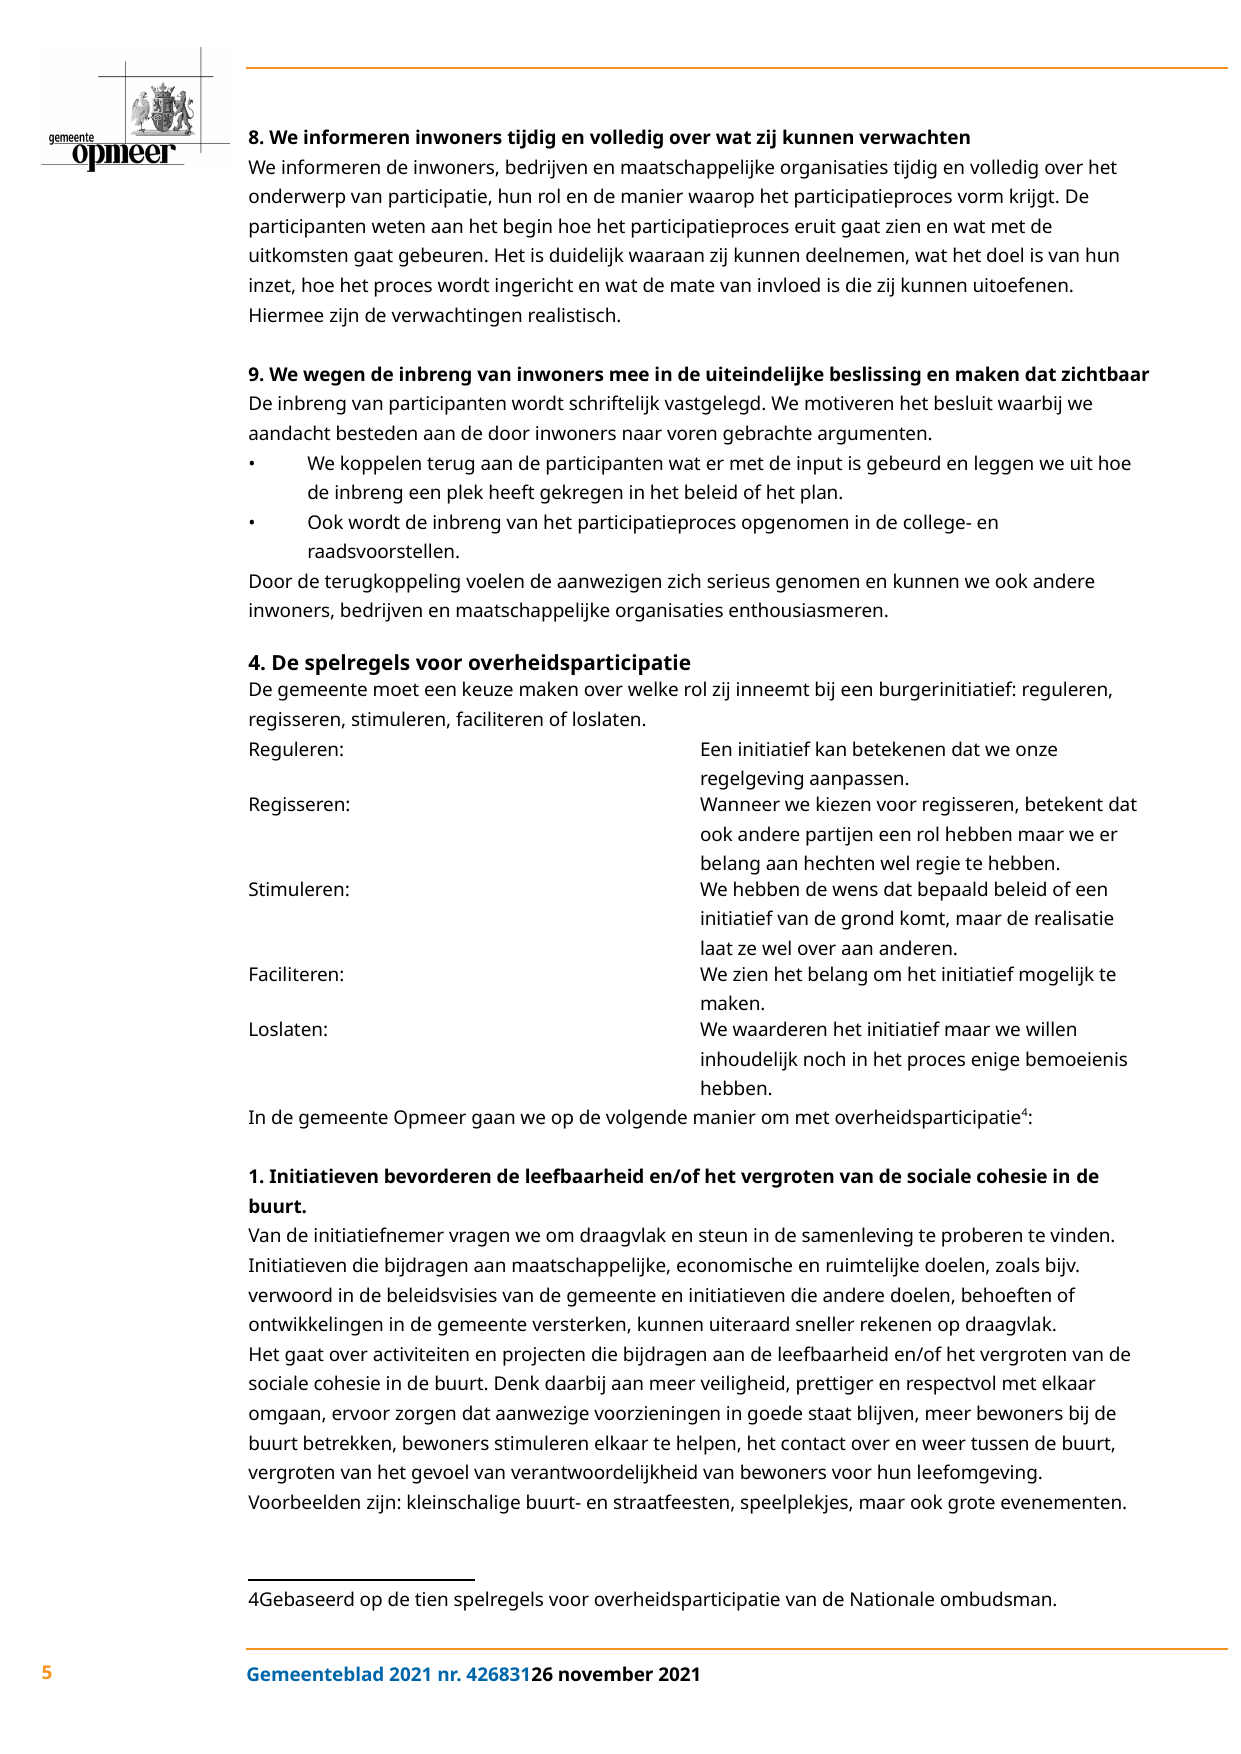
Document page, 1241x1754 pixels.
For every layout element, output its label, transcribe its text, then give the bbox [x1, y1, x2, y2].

table_header Reguleren: [248, 736, 700, 791]
table_cell Regisseren: [248, 791, 700, 876]
table_cell We zien het belang om het initiatief mogelijk te maken. [700, 961, 1152, 1016]
table_header Een initiatief kan betekenen dat we onze regelgeving aanpassen. [700, 736, 1152, 791]
text 4. De spelregels voor overheidsparticipatie [248, 648, 1152, 677]
table_cell Wanneer we kiezen voor regisseren, betekent dat ook andere partijen een rol hebben maar we er belang aan hechten wel regie te hebben. [700, 791, 1152, 876]
table_cell Loslaten: [248, 1016, 700, 1101]
list Ook wordt de inbreng van het participatieproces opgenomen in de college- en raadsvoorstellen. [248, 509, 1152, 564]
text 9. We wegen de inbreng van inwoners mee in de uiteindelijke beslissing en maken dat zichtbaar [248, 361, 1152, 387]
text Initiatieven die bijdragen aan maatschappelijke, economische en ruimtelijke doelen, zoals bijv. verwoord in de beleidsvisies van de gemeente en initiatieven die andere doelen, behoeften of ontwikkelingen in de gemeente versterken, kunnen uiteraard sneller rekenen op draagvlak. [248, 1252, 1152, 1337]
table_cell We hebben de wens dat bepaald beleid of een initiatief van de grond komt, maar de realisatie laat ze wel over aan anderen. [700, 876, 1152, 961]
table_cell Stimuleren: [248, 876, 700, 961]
list We koppelen terug aan de participanten wat er met de input is gebeurd en leggen we uit hoe de inbreng een plek heeft gekregen in het beleid of het plan. [248, 450, 1152, 505]
table_cell Faciliteren: [248, 961, 700, 1016]
text Het gaat over activiteiten en projecten die bijdragen aan de leefbaarheid en/of het vergroten van de sociale cohesie in de buurt. Denk daarbij aan meer veiligheid, prettiger en respectvol met elkaar omgaan, ervoor zorgen dat aanwezige voorzieningen in goede staat blijven, meer bewoners bij de buurt betrekken, bewoners stimuleren elkaar te helpen, het contact over en weer tussen de buurt, vergroten van het gevoel van verantwoordelijkheid van bewoners voor hun leefomgeving. Voorbeelden zijn: kleinschalige buurt- en straatfeesten, speelplekjes, maar ook grote evenementen. [248, 1341, 1152, 1515]
text De gemeente moet een keuze maken over welke rol zij inneemt bij een burgerinitiatief: reguleren, regisseren, stimuleren, faciliteren of loslaten. [248, 677, 1152, 732]
text De inbreng van participanten wordt schriftelijk vastgelegd. We motiveren het besluit waarbij we aandacht besteden aan de door inwoners naar voren gebrachte argumenten. [248, 391, 1152, 446]
text 1. Initiatieven bevorderen de leefbaarheid en/of het vergroten van de sociale cohesie in de buurt. [248, 1163, 1152, 1219]
text 8. We informeren inwoners tijdig en volledig over wat zij kunnen verwachten [248, 124, 1152, 150]
picture [41, 47, 231, 172]
text Gebaseerd op de tien spelregels voor overheidsparticipatie van de Nationale ombudsman. [248, 1586, 1152, 1612]
table_cell We waarderen het initiatief maar we willen inhoudelijk noch in het proces enige bemoeienis hebben. [700, 1016, 1152, 1101]
text We informeren de inwoners, bedrijven en maatschappelijke organisaties tijdig en volledig over het onderwerp van participatie, hun rol en de manier waarop het participatieproces vorm krijgt. De participanten weten aan het begin hoe het participatieproces eruit gaat zien en wat met de uitkomsten gaat gebeuren. Het is duidelijk waaraan zij kunnen deelnemen, wat het doel is van hun inzet, hoe het proces wordt ingericht en wat de mate van invloed is die zij kunnen uitoefenen. Hiermee zijn de verwachtingen realistisch. [248, 154, 1152, 328]
text In de gemeente Opmeer gaan we op de volgende manier om met overheidsparticipatie: [248, 1104, 1152, 1130]
text Van de initiatiefnemer vragen we om draagvlak en steun in de samenleving te proberen te vinden. [248, 1223, 1152, 1248]
text Door de terugkoppeling voelen de aanwezigen zich serieus genomen en kunnen we ook andere inwoners, bedrijven en maatschappelijke organisaties enthousiasmeren. [248, 568, 1152, 623]
